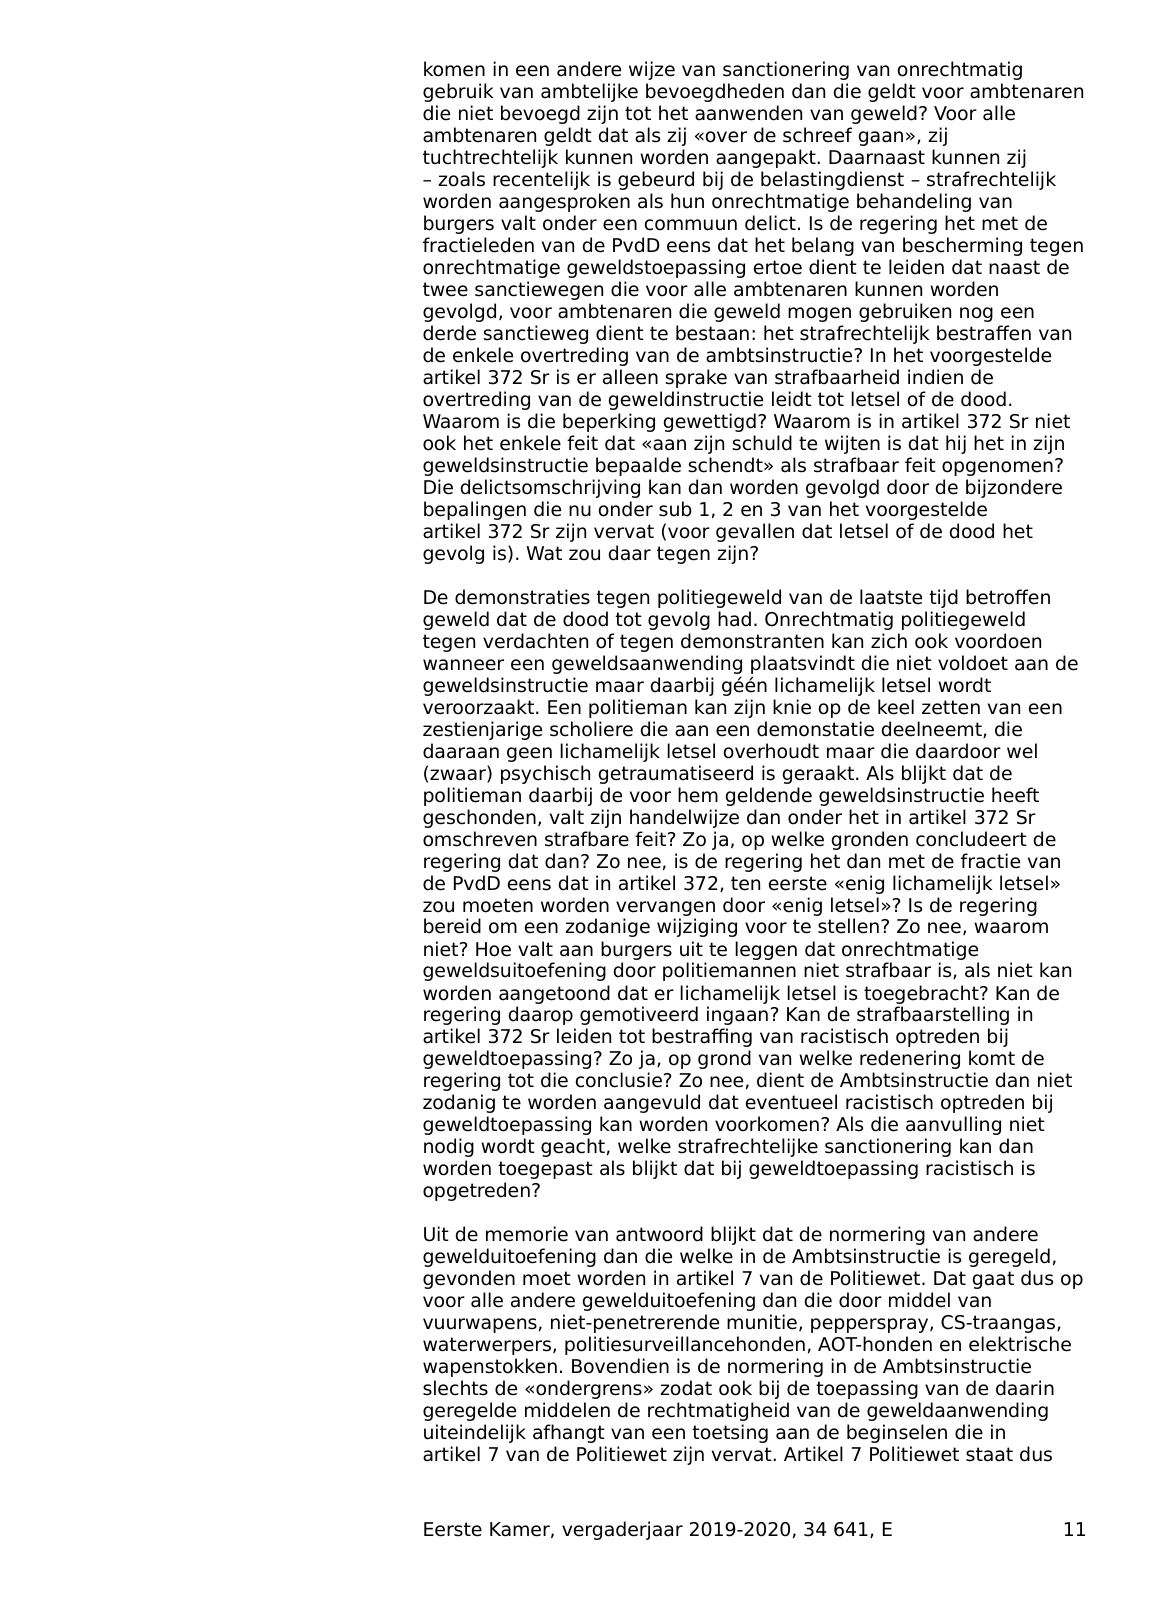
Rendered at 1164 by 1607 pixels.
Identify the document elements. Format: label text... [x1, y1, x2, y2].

text Uit de memorie van antwoord blijkt dat de normering van andere gewelduitoefening dan die welke in de Ambtsinstructie is geregeld, gevonden moet worden in artikel 7 van de Politiewet. Dat gaat dus op voor alle andere gewelduitoefening dan die door middel van vuurwapens, niet-penetrerende munitie, pepperspray, CS-traangas, waterwerpers, politiesurveillancehonden, AOT-honden en elektrische wapenstokken. Bovendien is de normering in de Ambtsinstructie slechts de «ondergrens» zodat ook bij de toepassing van de daarin geregelde middelen de rechtmatigheid van de geweldaanwending uiteindelijk afhangt van een toetsing aan de beginselen die in artikel 7 van de Politiewet zijn vervat. Artikel 7 Politiewet staat dus [422, 1224, 1087, 1466]
text De demonstraties tegen politiegeweld van de laatste tijd betroffen geweld dat de dood tot gevolg had. Onrechtmatig politiegeweld tegen verdachten of tegen demonstranten kan zich ook voordoen wanneer een geweldsaanwending plaatsvindt die niet voldoet aan de geweldsinstructie maar daarbij géén lichamelijk letsel wordt veroorzaakt. Een politieman kan zijn knie op de keel zetten van een zestienjarige scholiere die aan een demonstatie deelneemt, die daaraan geen lichamelijk letsel overhoudt maar die daardoor wel (zwaar) psychisch getraumatiseerd is geraakt. Als blijkt dat de politieman daarbij de voor hem geldende geweldsinstructie heeft geschonden, valt zijn handelwijze dan onder het in artikel 372 Sr omschreven strafbare feit? Zo ja, op welke gronden concludeert de regering dat dan? Zo nee, is de regering het dan met de fractie van de PvdD eens dat in artikel 372, ten eerste «enig lichamelijk letsel» zou moeten worden vervangen door «enig letsel»? Is de regering bereid om een zodanige wijziging voor te stellen? Zo nee, waarom niet? Hoe valt aan burgers uit te leggen dat onrechtmatige geweldsuitoefening door politiemannen niet strafbaar is, als niet kan worden aangetoond dat er lichamelijk letsel is toegebracht? Kan de regering daarop gemotiveerd ingaan? Kan de strafbaarstelling in artikel 372 Sr leiden tot bestraffing van racistisch optreden bij geweldtoepassing? Zo ja, op grond van welke redenering komt de regering tot die conclusie? Zo nee, dient de Ambtsinstructie dan niet zodanig te worden aangevuld dat eventueel racistisch optreden bij geweldtoepassing kan worden voorkomen? Als die aanvulling niet nodig wordt geacht, welke strafrechtelijke sanctionering kan dan worden toegepast als blijkt dat bij geweldtoepassing racistisch is opgetreden? [422, 587, 1087, 1202]
text komen in een andere wijze van sanctionering van onrechtmatig gebruik van ambtelijke bevoegdheden dan die geldt voor ambtenaren die niet bevoegd zijn tot het aanwenden van geweld? Voor alle ambtenaren geldt dat als zij «over de schreef gaan», zij tuchtrechtelijk kunnen worden aangepakt. Daarnaast kunnen zij – zoals recentelijk is gebeurd bij de belastingdienst – strafrechtelijk worden aangesproken als hun onrechtmatige behandeling van burgers valt onder een commuun delict. Is de regering het met de fractieleden van de PvdD eens dat het belang van bescherming tegen onrechtmatige geweldstoepassing ertoe dient te leiden dat naast de twee sanctiewegen die voor alle ambtenaren kunnen worden gevolgd, voor ambtenaren die geweld mogen gebruiken nog een derde sanctieweg dient te bestaan: het strafrechtelijk bestraffen van de enkele overtreding van de ambtsinstructie? In het voorgestelde artikel 372 Sr is er alleen sprake van strafbaarheid indien de overtreding van de geweldinstructie leidt tot letsel of de dood. Waarom is die beperking gewettigd? Waarom is in artikel 372 Sr niet ook het enkele feit dat «aan zijn schuld te wijten is dat hij het in zijn geweldsinstructie bepaalde schendt» als strafbaar feit opgenomen? Die delictsomschrijving kan dan worden gevolgd door de bijzondere bepalingen die nu onder sub 1, 2 en 3 van het voorgestelde artikel 372 Sr zijn vervat (voor gevallen dat letsel of de dood het gevolg is). Wat zou daar tegen zijn? [422, 59, 1087, 564]
